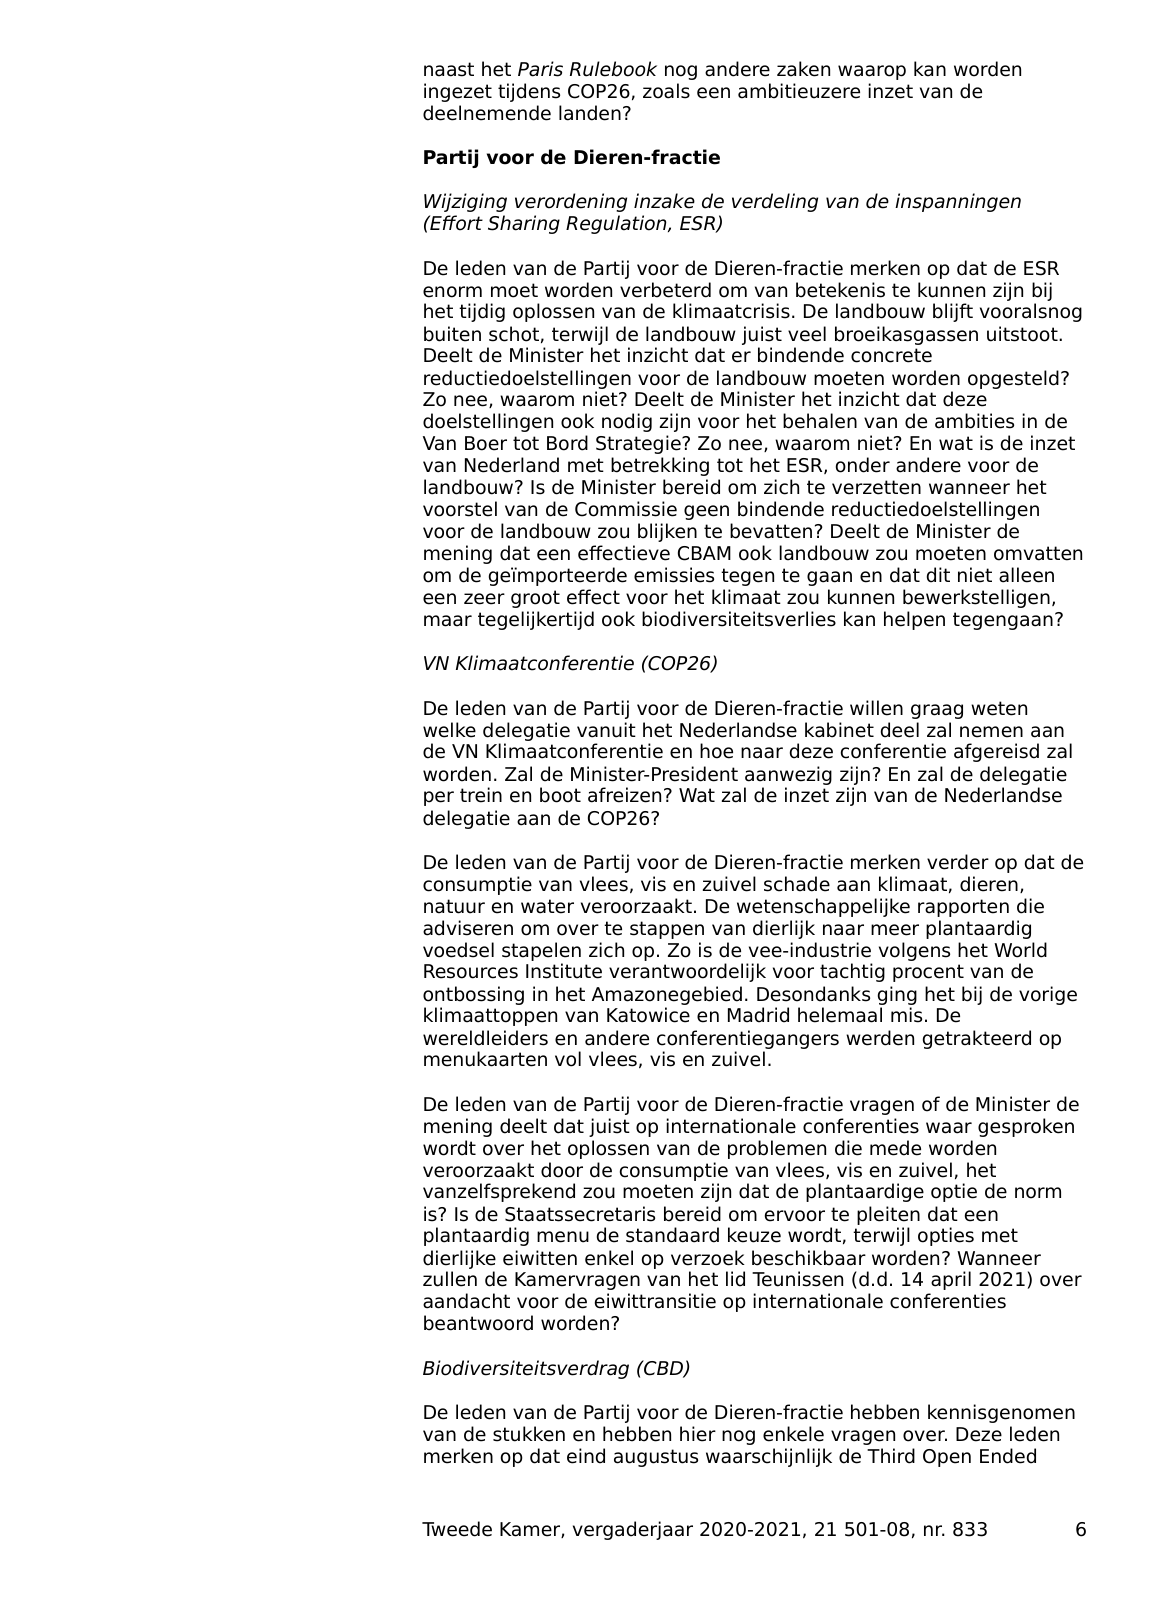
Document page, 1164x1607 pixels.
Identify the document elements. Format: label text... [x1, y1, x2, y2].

text De leden van de Partij voor de Dieren-fractie merken op dat de ESR enorm moet worden verbeterd om van betekenis te kunnen zijn bij het tijdig oplossen van de klimaatcrisis. De landbouw blijft vooralsnog buiten schot, terwijl de landbouw juist veel broeikasgassen uitstoot. Deelt de Minister het inzicht dat er bindende concrete reductiedoelstellingen voor de landbouw moeten worden opgesteld? Zo nee, waarom niet? Deelt de Minister het inzicht dat deze doelstellingen ook nodig zijn voor het behalen van de ambities in de Van Boer tot Bord Strategie? Zo nee, waarom niet? En wat is de inzet van Nederland met betrekking tot het ESR, onder andere voor de landbouw? Is de Minister bereid om zich te verzetten wanneer het voorstel van de Commissie geen bindende reductiedoelstellingen voor de landbouw zou blijken te bevatten? Deelt de Minister de mening dat een effectieve CBAM ook landbouw zou moeten omvatten om de geïmporteerde emissies tegen te gaan en dat dit niet alleen een zeer groot effect voor het klimaat zou kunnen bewerkstelligen, maar tegelijkertijd ook biodiversiteitsverlies kan helpen tegengaan? [422, 257, 1087, 631]
text De leden van de Partij voor de Dieren-fractie hebben kennisgenomen van de stukken en hebben hier nog enkele vragen over. Deze leden merken op dat eind augustus waarschijnlijk de Third Open Ended [422, 1402, 1087, 1468]
subtitle Biodiversiteitsverdrag (CBD) [422, 1357, 1087, 1379]
subtitle Wijziging verordening inzake de verdeling van de inspanningen (Effort Sharing Regulation, ESR) [422, 191, 1087, 235]
subtitle Partij voor de Dieren-fractie [422, 147, 1087, 169]
subtitle VN Klimaatconferentie (COP26) [422, 653, 1087, 675]
text naast het Paris Rulebook nog andere zaken waarop kan worden ingezet tijdens COP26, zoals een ambitieuzere inzet van de deelnemende landen? [422, 59, 1087, 125]
text De leden van de Partij voor de Dieren-fractie willen graag weten welke delegatie vanuit het Nederlandse kabinet deel zal nemen aan de VN Klimaatconferentie en hoe naar deze conferentie afgereisd zal worden. Zal de Minister-President aanwezig zijn? En zal de delegatie per trein en boot afreizen? Wat zal de inzet zijn van de Nederlandse delegatie aan de COP26? [422, 697, 1087, 829]
text De leden van de Partij voor de Dieren-fractie merken verder op dat de consumptie van vlees, vis en zuivel schade aan klimaat, dieren, natuur en water veroorzaakt. De wetenschappelijke rapporten die adviseren om over te stappen van dierlijk naar meer plantaardig voedsel stapelen zich op. Zo is de vee-industrie volgens het World Resources Institute verantwoordelijk voor tachtig procent van de ontbossing in het Amazonegebied. Desondanks ging het bij de vorige klimaattoppen van Katowice en Madrid helemaal mis. De wereldleiders en andere conferentiegangers werden getrakteerd op menukaarten vol vlees, vis en zuivel. [422, 852, 1087, 1071]
text De leden van de Partij voor de Dieren-fractie vragen of de Minister de mening deelt dat juist op internationale conferenties waar gesproken wordt over het oplossen van de problemen die mede worden veroorzaakt door de consumptie van vlees, vis en zuivel, het vanzelfsprekend zou moeten zijn dat de plantaardige optie de norm is? Is de Staatssecretaris bereid om ervoor te pleiten dat een plantaardig menu de standaard keuze wordt, terwijl opties met dierlijke eiwitten enkel op verzoek beschikbaar worden? Wanneer zullen de Kamervragen van het lid Teunissen (d.d. 14 april 2021) over aandacht voor de eiwittransitie op internationale conferenties beantwoord worden? [422, 1093, 1087, 1335]
